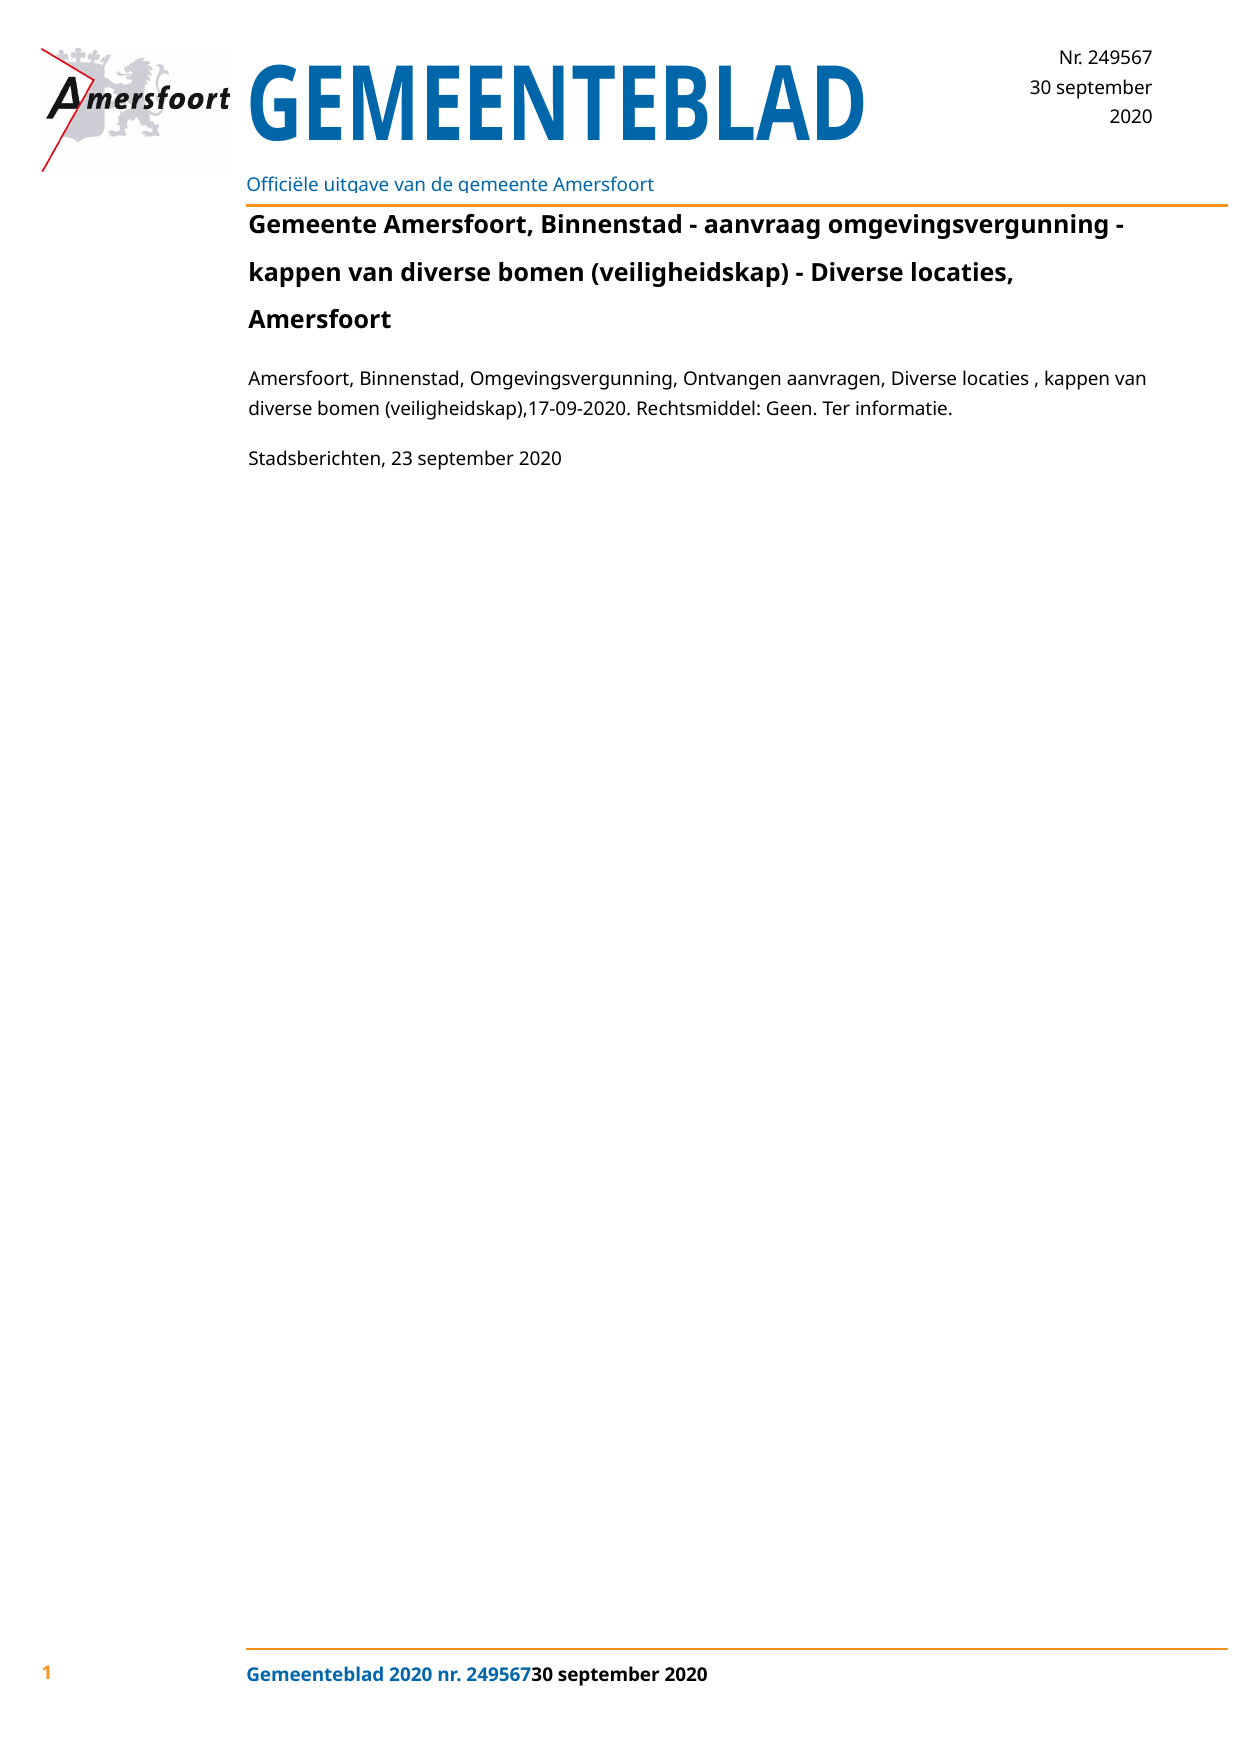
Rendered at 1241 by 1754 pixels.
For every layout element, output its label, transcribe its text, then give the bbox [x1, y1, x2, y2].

picture [41, 47, 231, 172]
text Amersfoort, Binnenstad, Omgevingsvergunning, Ontvangen aanvragen, Diverse locaties , kappen van diverse bomen (veiligheidskap),17-09-2020. Rechtsmiddel: Geen. Ter informatie. [248, 366, 1152, 421]
text Stadsberichten, 23 september 2020 [248, 446, 1152, 471]
text Gemeente Amersfoort, Binnenstad - aanvraag omgevingsvergunning - kappen van diverse bomen (veiligheidskap) - Diverse locaties, Amersfoort [248, 207, 1152, 336]
